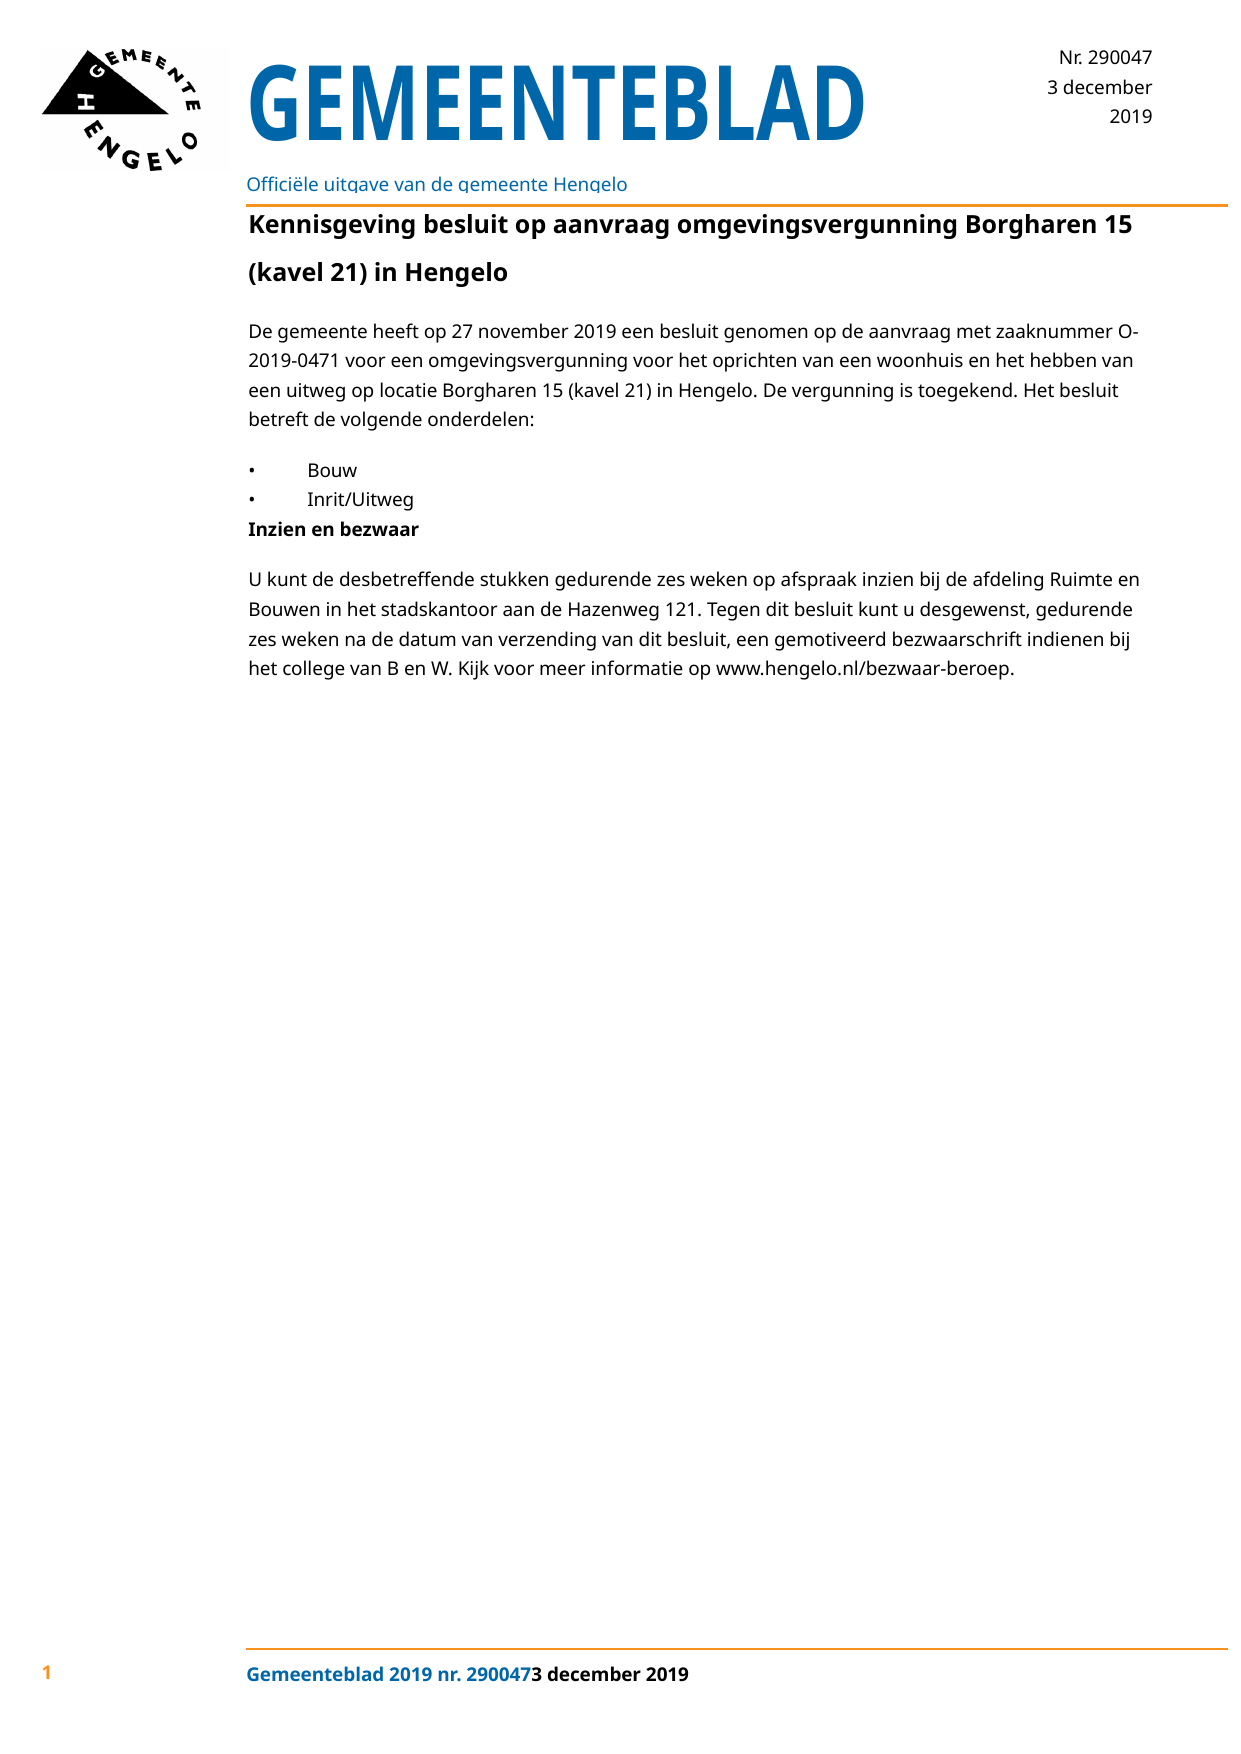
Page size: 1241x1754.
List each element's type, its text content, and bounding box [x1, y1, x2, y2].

list Bouw [248, 457, 1152, 483]
picture [41, 47, 231, 172]
text U kunt de desbetreffende stukken gedurende zes weken op afspraak inzien bij de afdeling Ruimte en Bouwen in het stadskantoor aan de Hazenweg 121. Tegen dit besluit kunt u desgewenst, gedurende zes weken na de datum van verzending van dit besluit, een gemotiveerd bezwaarschrift indienen bij het college van B en W. Kijk voor meer informatie op www.hengelo.nl/bezwaar-beroep. [248, 567, 1152, 681]
list Inrit/Uitweg [248, 487, 1152, 512]
text Inzien en bezwaar [248, 516, 1152, 542]
text Kennisgeving besluit op aanvraag omgevingsvergunning Borgharen 15 (kavel 21) in Hengelo [248, 207, 1152, 288]
text De gemeente heeft op 27 november 2019 een besluit genomen op de aanvraag met zaaknummer O-2019-0471 voor een omgevingsvergunning voor het oprichten van een woonhuis en het hebben van een uitweg op locatie Borgharen 15 (kavel 21) in Hengelo. De vergunning is toegekend. Het besluit betreft de volgende onderdelen: [248, 318, 1152, 432]
